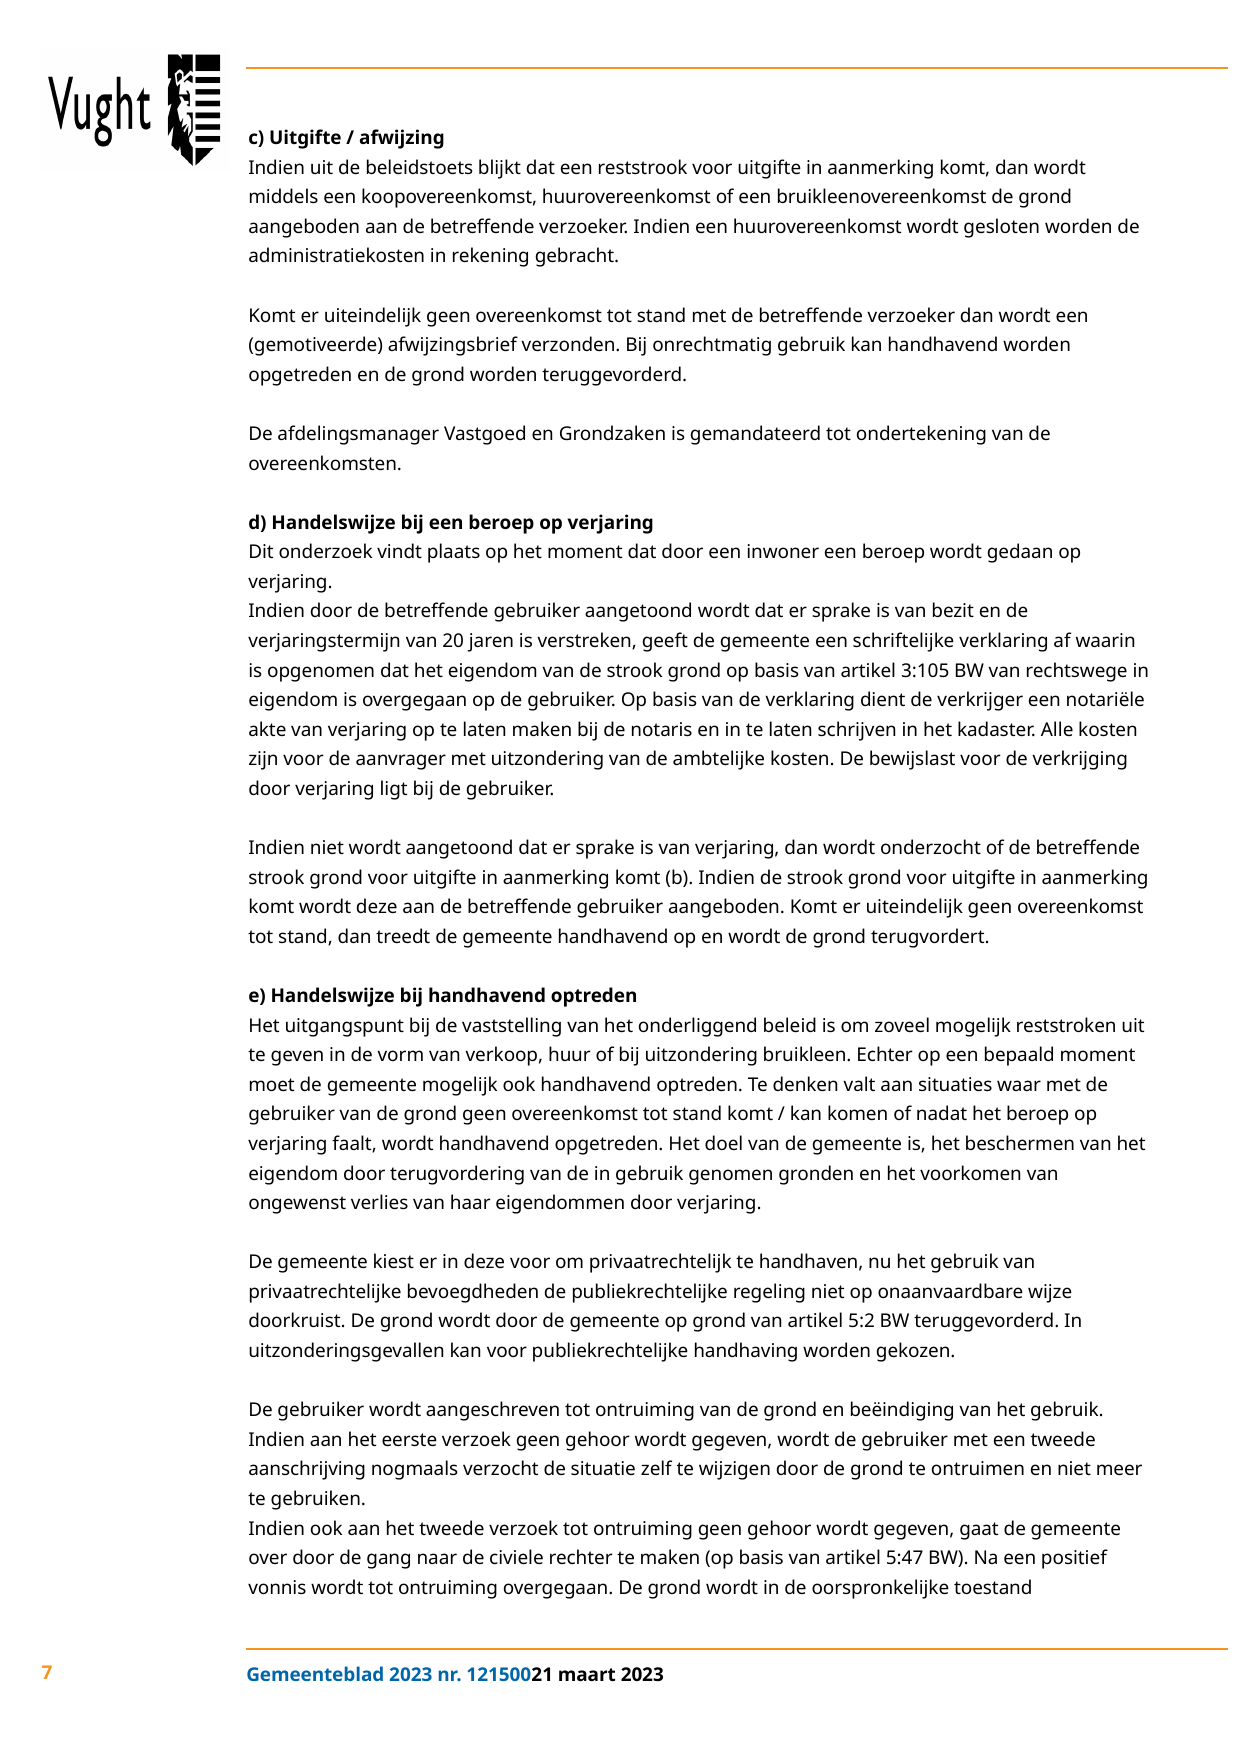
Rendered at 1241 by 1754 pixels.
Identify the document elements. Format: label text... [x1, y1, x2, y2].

text Indien ook aan het tweede verzoek tot ontruiming geen gehoor wordt gegeven, gaat de gemeente over door de gang naar de civiele rechter te maken (op basis van artikel 5:47 BW). Na een positief vonnis wordt tot ontruiming overgegaan. De grond wordt in de oorspronkelijke toestand [248, 1515, 1152, 1600]
text Indien niet wordt aangetoond dat er sprake is van verjaring, dan wordt onderzocht of de betreffende strook grond voor uitgifte in aanmerking komt (b). Indien de strook grond voor uitgifte in aanmerking komt wordt deze aan de betreffende gebruiker aangeboden. Komt er uiteindelijk geen overeenkomst tot stand, dan treedt de gemeente handhavend op en wordt de grond terugvordert. [248, 834, 1152, 949]
text De gemeente kiest er in deze voor om privaatrechtelijk te handhaven, nu het gebruik van privaatrechtelijke bevoegdheden de publiekrechtelijke regeling niet op onaanvaardbare wijze doorkruist. De grond wordt door de gemeente op grond van artikel 5:2 BW teruggevorderd. In uitzonderingsgevallen kan voor publiekrechtelijke handhaving worden gekozen. [248, 1248, 1152, 1363]
text d) Handelswijze bij een beroep op verjaring [248, 509, 1152, 535]
text Indien door de betreffende gebruiker aangetoond wordt dat er sprake is van bezit en de verjaringstermijn van 20 jaren is verstreken, geeft de gemeente een schriftelijke verklaring af waarin is opgenomen dat het eigendom van de strook grond op basis van artikel 3:105 BW van rechtswege in eigendom is overgegaan op de gebruiker. Op basis van de verklaring dient de verkrijger een notariële akte van verjaring op te laten maken bij de notaris en in te laten schrijven in het kadaster. Alle kosten zijn voor de aanvrager met uitzondering van de ambtelijke kosten. De bewijslast voor de verkrijging door verjaring ligt bij de gebruiker. [248, 598, 1152, 801]
text e) Handelswijze bij handhavend optreden [248, 982, 1152, 1008]
text De gebruiker wordt aangeschreven tot ontruiming van de grond en beëindiging van het gebruik. Indien aan het eerste verzoek geen gehoor wordt gegeven, wordt de gebruiker met een tweede aanschrijving nogmaals verzocht de situatie zelf te wijzigen door de grond te ontruimen en niet meer te gebruiken. [248, 1396, 1152, 1511]
text De afdelingsmanager Vastgoed en Grondzaken is gemandateerd tot ondertekening van de overeenkomsten. [248, 420, 1152, 476]
text c) Uitgifte / afwijzing [248, 124, 1152, 150]
text Indien uit de beleidstoets blijkt dat een reststrook voor uitgifte in aanmerking komt, dan wordt middels een koopovereenkomst, huurovereenkomst of een bruikleenovereenkomst de grond aangeboden aan de betreffende verzoeker. Indien een huurovereenkomst wordt gesloten worden de administratiekosten in rekening gebracht. [248, 154, 1152, 268]
text Dit onderzoek vindt plaats op het moment dat door een inwoner een beroep wordt gedaan op verjaring. [248, 538, 1152, 594]
text Komt er uiteindelijk geen overeenkomst tot stand met de betreffende verzoeker dan wordt een (gemotiveerde) afwijzingsbrief verzonden. Bij onrechtmatig gebruik kan handhavend worden opgetreden en de grond worden teruggevorderd. [248, 302, 1152, 387]
picture [41, 47, 231, 172]
text Het uitgangspunt bij de vaststelling van het onderliggend beleid is om zoveel mogelijk reststroken uit te geven in de vorm van verkoop, huur of bij uitzondering bruikleen. Echter op een bepaald moment moet de gemeente mogelijk ook handhavend optreden. Te denken valt aan situaties waar met de gebruiker van de grond geen overeenkomst tot stand komt / kan komen of nadat het beroep op verjaring faalt, wordt handhavend opgetreden. Het doel van de gemeente is, het beschermen van het eigendom door terugvordering van de in gebruik genomen gronden en het voorkomen van ongewenst verlies van haar eigendommen door verjaring. [248, 1012, 1152, 1215]
